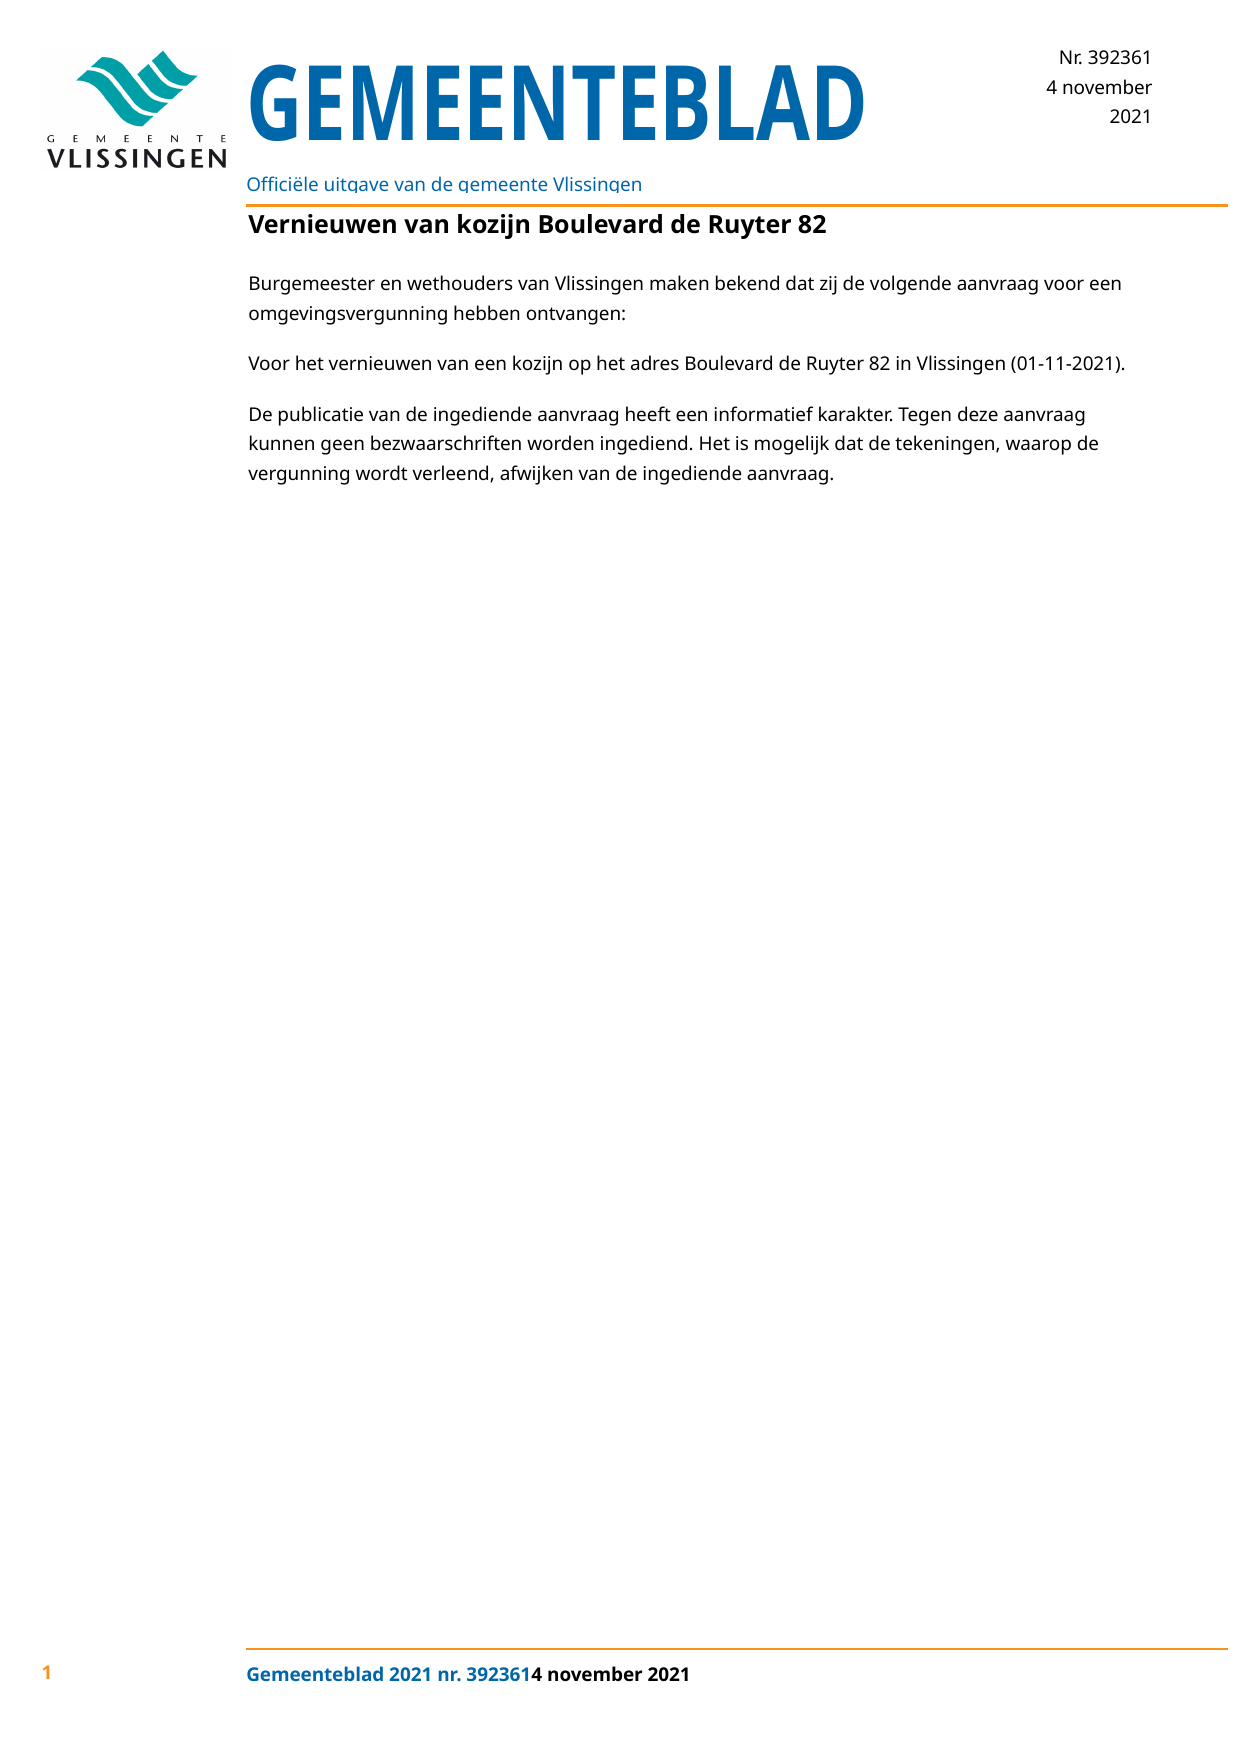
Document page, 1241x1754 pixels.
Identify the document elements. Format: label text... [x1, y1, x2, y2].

text Vernieuwen van kozijn Boulevard de Ruyter 82 [248, 207, 1152, 241]
text De publicatie van de ingediende aanvraag heeft een informatief karakter. Tegen deze aanvraag kunnen geen bezwaarschriften worden ingediend. Het is mogelijk dat de tekeningen, waarop de vergunning wordt verleend, afwijken van de ingediende aanvraag. [248, 401, 1152, 486]
text Voor het vernieuwen van een kozijn op het adres Boulevard de Ruyter 82 in Vlissingen (01-11-2021). [248, 350, 1152, 376]
text Burgemeester en wethouders van Vlissingen maken bekend dat zij de volgende aanvraag voor een omgevingsvergunning hebben ontvangen: [248, 270, 1152, 326]
picture [41, 47, 231, 172]
